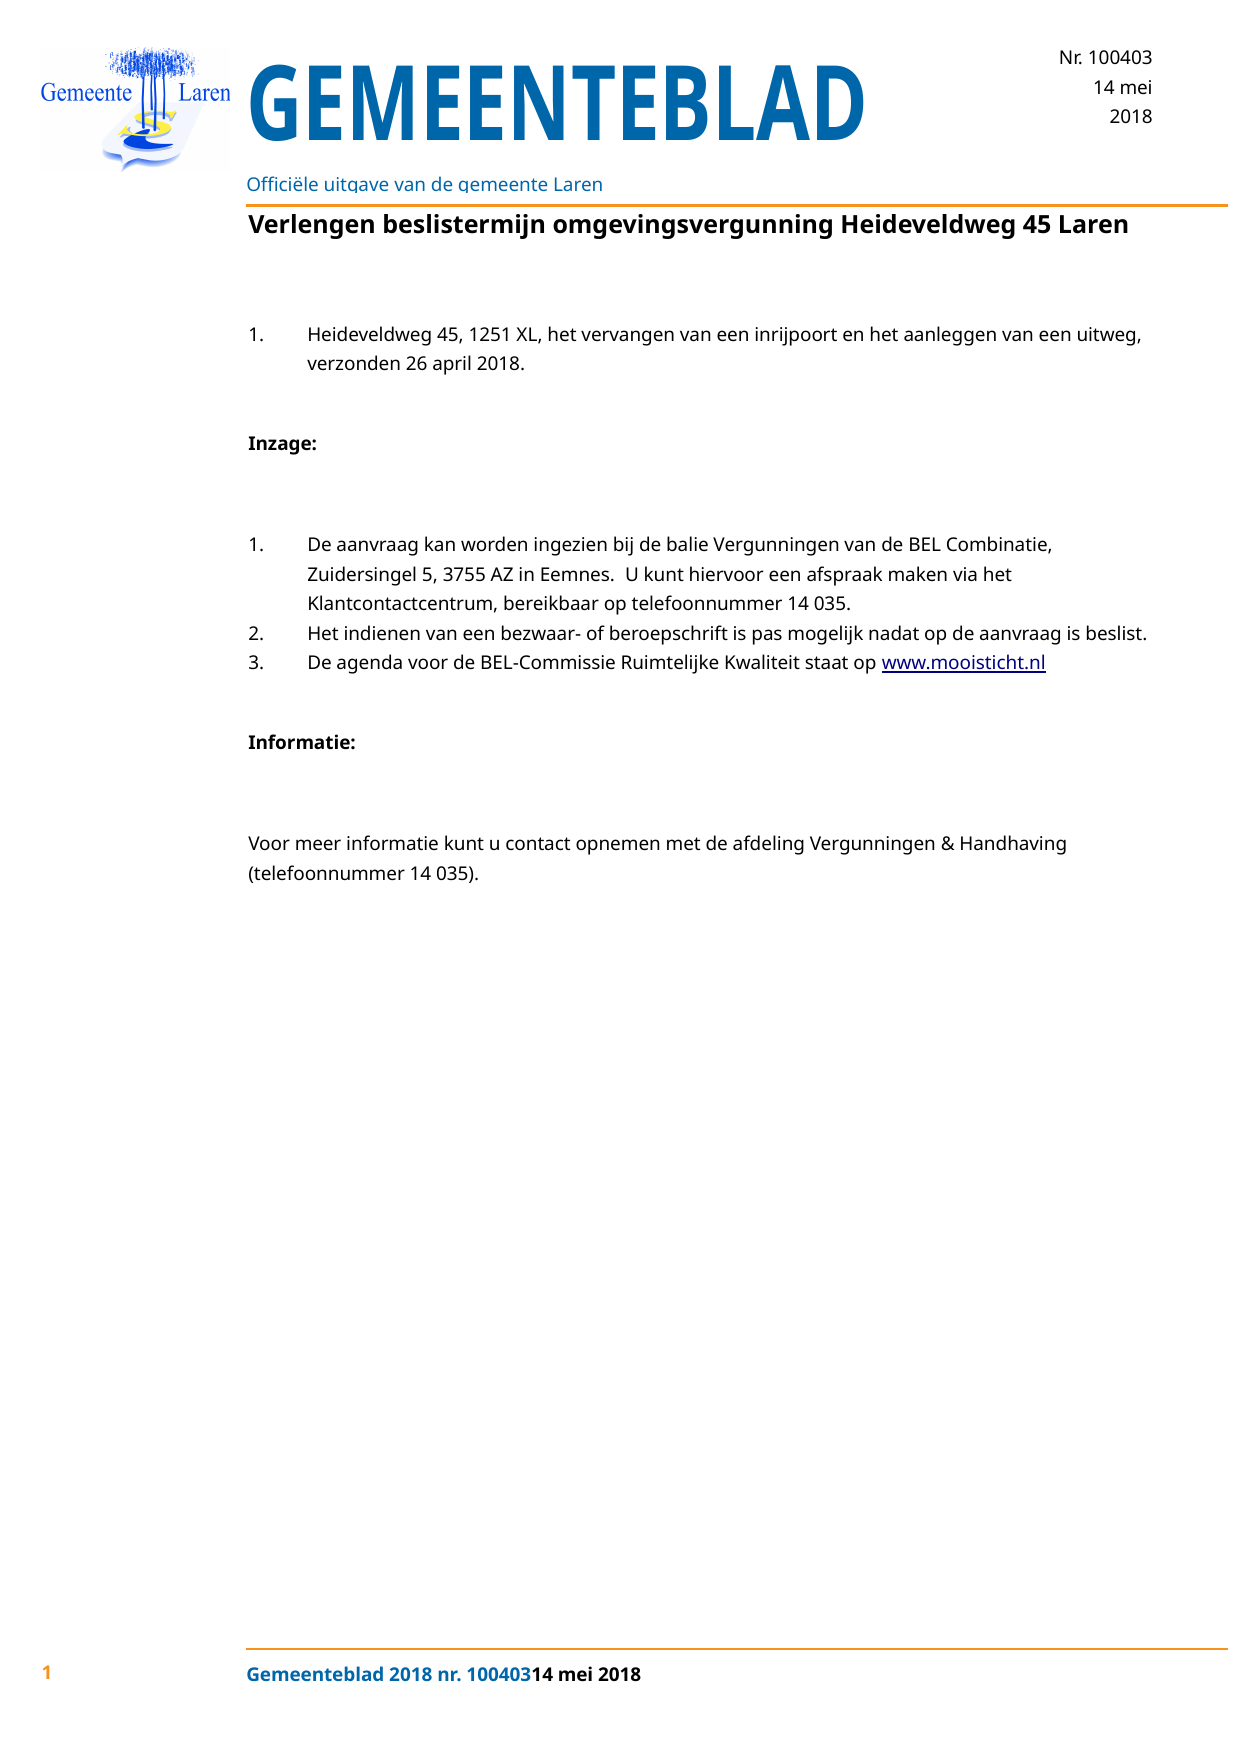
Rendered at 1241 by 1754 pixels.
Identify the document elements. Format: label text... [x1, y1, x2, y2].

list De aanvraag kan worden ingezien bij de balie Vergunningen van de BEL Combinatie, Zuidersingel 5, 3755 AZ in Eemnes. U kunt hiervoor een afspraak maken via het Klantcontactcentrum, bereikbaar op telefoonnummer 14 035. [248, 531, 1152, 616]
text Voor meer informatie kunt u contact opnemen met de afdeling Vergunningen & Handhaving (telefoonnummer 14 035). [248, 830, 1152, 886]
text Inzage: [248, 430, 1152, 456]
list Heideveldweg 45, 1251 XL, het vervangen van een inrijpoort en het aanleggen van een uitweg, verzonden 26 april 2018. [248, 321, 1152, 376]
list De agenda voor de BEL-Commissie Ruimtelijke Kwaliteit staat op www.mooisticht.nl [248, 649, 1152, 675]
text Informatie: [248, 729, 1152, 755]
list Het indienen van een bezwaar- of beroepschrift is pas mogelijk nadat op de aanvraag is beslist. [248, 620, 1152, 646]
text Verlengen beslistermijn omgevingsvergunning Heideveldweg 45 Laren [248, 207, 1152, 241]
picture [41, 47, 231, 172]
